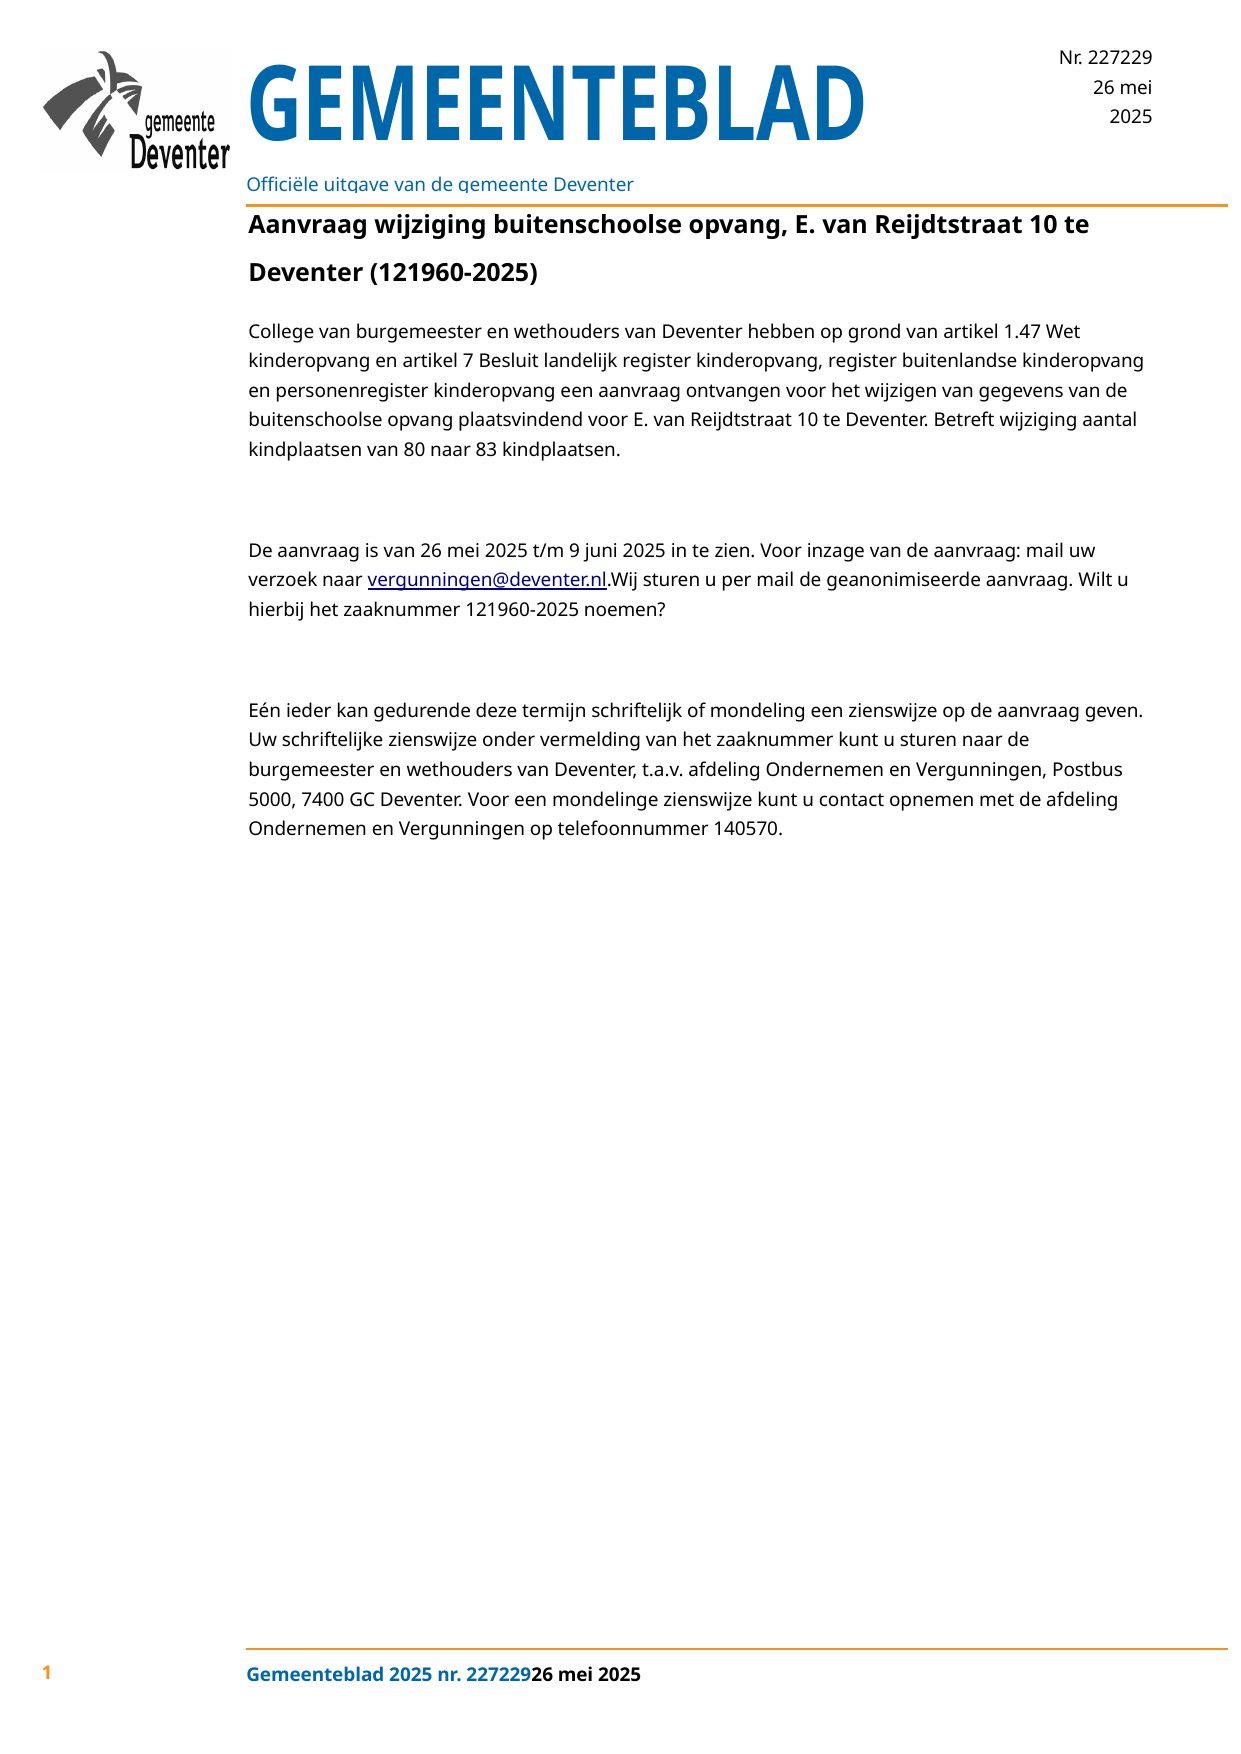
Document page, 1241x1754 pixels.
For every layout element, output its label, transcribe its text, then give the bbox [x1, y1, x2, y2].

text College van burgemeester en wethouders van Deventer hebben op grond van artikel 1.47 Wet kinderopvang en artikel 7 Besluit landelijk register kinderopvang, register buitenlandse kinderopvang en personenregister kinderopvang een aanvraag ontvangen voor het wijzigen van gegevens van de buitenschoolse opvang plaatsvindend voor E. van Reijdtstraat 10 te Deventer. Betreft wijziging aantal kindplaatsen van 80 naar 83 kindplaatsen. [248, 318, 1152, 462]
text Aanvraag wijziging buitenschoolse opvang, E. van Reijdtstraat 10 te Deventer (121960-2025) [248, 207, 1152, 288]
picture [41, 47, 231, 172]
text De aanvraag is van 26 mei 2025 t/m 9 juni 2025 in te zien. Voor inzage van de aanvraag: mail uw verzoek naar vergunningen@deventer.nl.Wij sturen u per mail de geanonimiseerde aanvraag. Wilt u hierbij het zaaknummer 121960-2025 noemen? [248, 537, 1152, 622]
text Eén ieder kan gedurende deze termijn schriftelijk of mondeling een zienswijze op de aanvraag geven. Uw schriftelijke zienswijze onder vermelding van het zaaknummer kunt u sturen naar de burgemeester en wethouders van Deventer, t.a.v. afdeling Ondernemen en Vergunningen, Postbus 5000, 7400 GC Deventer. Voor een mondelinge zienswijze kunt u contact opnemen met de afdeling Ondernemen en Vergunningen op telefoonnummer 140570. [248, 697, 1152, 841]
